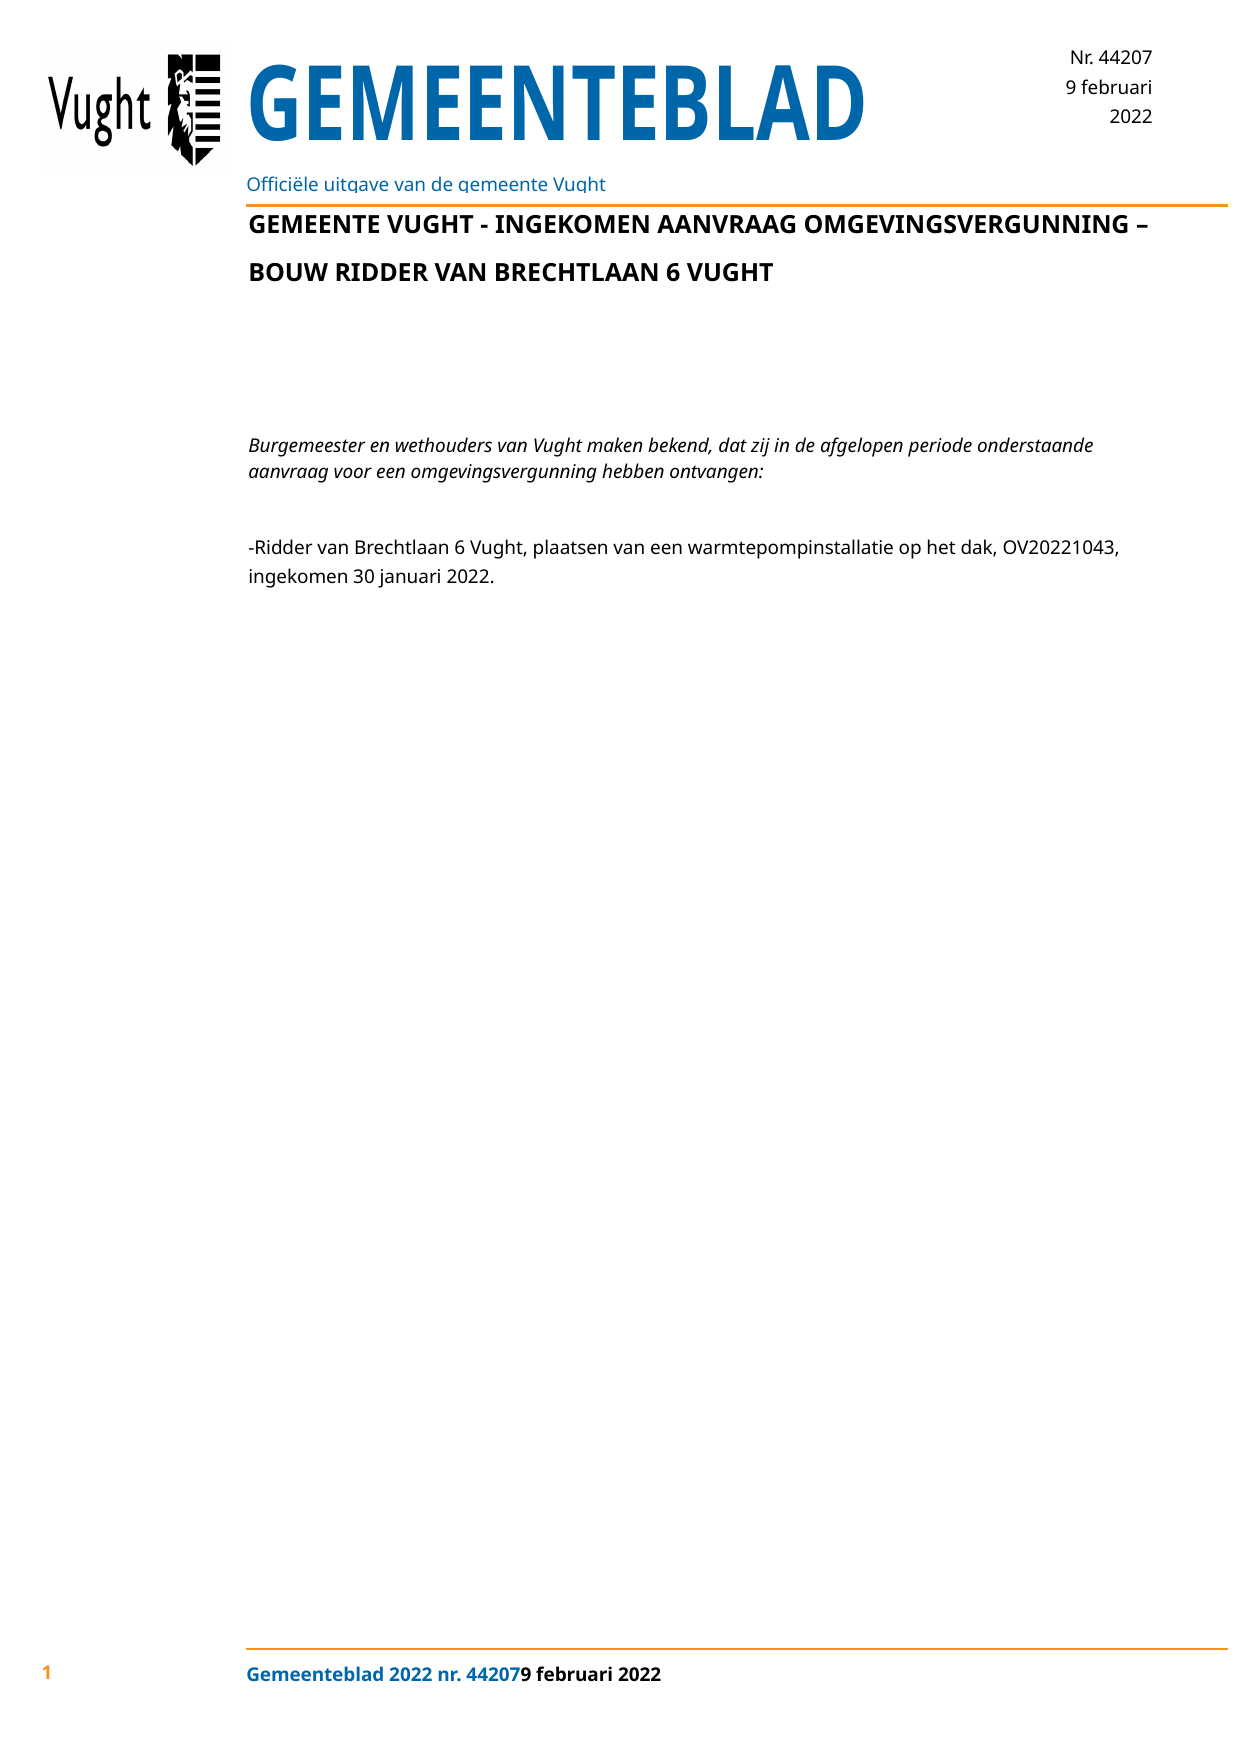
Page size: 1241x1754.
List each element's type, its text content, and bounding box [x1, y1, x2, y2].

text Burgemeester en wethouders van Vught maken bekend, dat zij in de afgelopen periode onderstaande aanvraag voor een omgevingsvergunning hebben ontvangen: [248, 432, 1152, 484]
picture [41, 47, 231, 172]
text GEMEENTE VUGHT - INGEKOMEN AANVRAAG OMGEVINGSVERGUNNING – BOUW RIDDER VAN BRECHTLAAN 6 VUGHT [248, 207, 1152, 288]
text -Ridder van Brechtlaan 6 Vught, plaatsen van een warmtepompinstallatie op het dak, OV20221043, ingekomen 30 januari 2022. [248, 534, 1152, 589]
